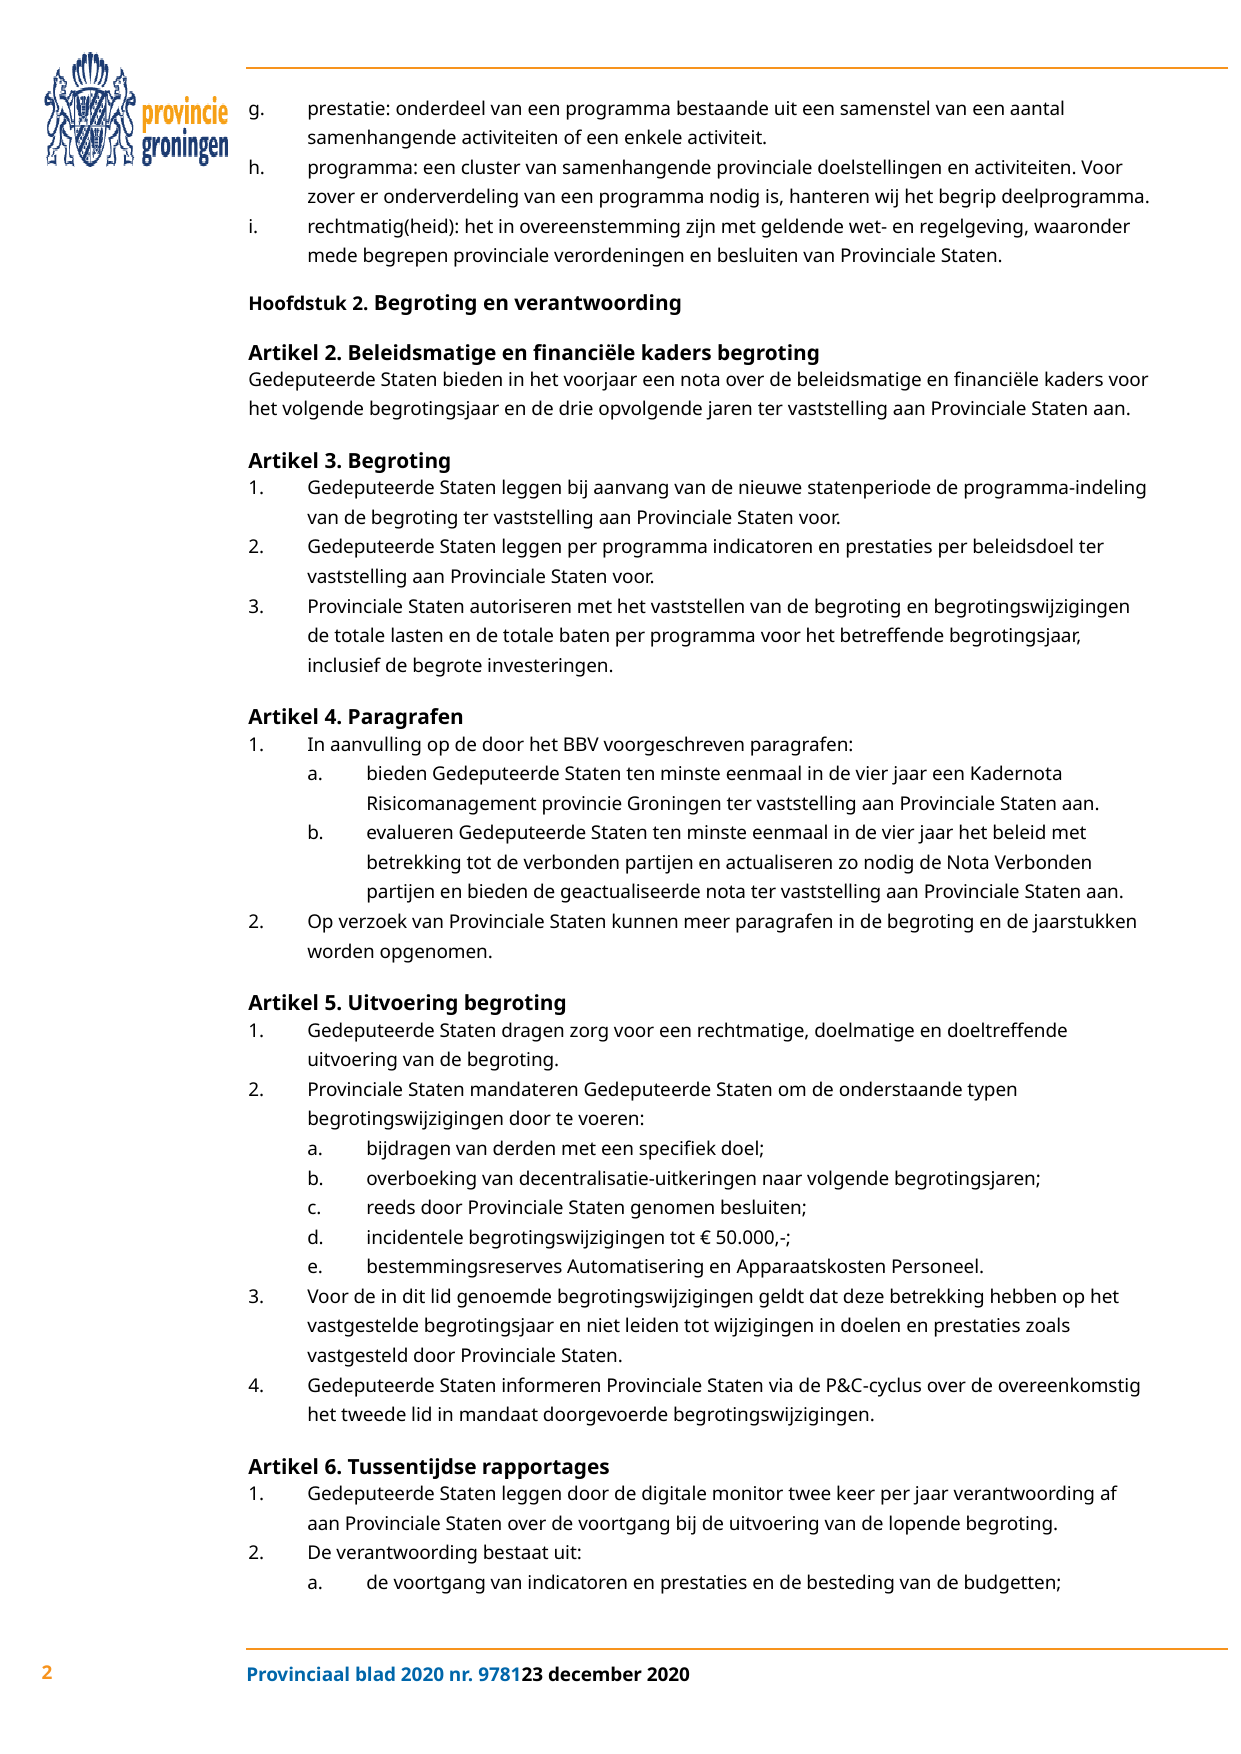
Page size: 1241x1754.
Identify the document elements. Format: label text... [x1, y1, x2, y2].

text Artikel 4. Paragrafen [248, 702, 1152, 731]
list prestatie: onderdeel van een programma bestaande uit een samenstel van een aantal samenhangende activiteiten of een enkele activiteit. [248, 95, 1152, 150]
list bieden Gedeputeerde Staten ten minste eenmaal in de vier jaar een Kadernota Risicomanagement provincie Groningen ter vaststelling aan Provinciale Staten aan. [307, 760, 1152, 816]
list bijdragen van derden met een specifiek doel; [307, 1135, 1152, 1161]
list overboeking van decentralisatie-uitkeringen naar volgende begrotingsjaren; [307, 1165, 1152, 1190]
text Artikel 2. Beleidsmatige en financiële kaders begroting [248, 338, 1152, 366]
list Gedeputeerde Staten dragen zorg voor een rechtmatige, doelmatige en doeltreffende uitvoering van de begroting. [248, 1017, 1152, 1072]
list Gedeputeerde Staten leggen bij aanvang van de nieuwe statenperiode de programma-indeling van de begroting ter vaststelling aan Provinciale Staten voor. [248, 474, 1152, 530]
list Voor de in dit lid genoemde begrotingswijzigingen geldt dat deze betrekking hebben op het vastgestelde begrotingsjaar en niet leiden tot wijzigingen in doelen en prestaties zoals vastgesteld door Provinciale Staten. [248, 1283, 1152, 1368]
list de voortgang van indicatoren en prestaties en de besteding van de budgetten; [307, 1569, 1152, 1595]
text Hoofdstuk 2. Begroting en verantwoording [248, 288, 1152, 317]
text Gedeputeerde Staten bieden in het voorjaar een nota over de beleidsmatige en financiële kaders voor het volgende begrotingsjaar en de drie opvolgende jaren ter vaststelling aan Provinciale Staten aan. [248, 366, 1152, 421]
list reeds door Provinciale Staten genomen besluiten; [307, 1194, 1152, 1220]
list Gedeputeerde Staten leggen door de digitale monitor twee keer per jaar verantwoording af aan Provinciale Staten over de voortgang bij de uitvoering van de lopende begroting. [248, 1480, 1152, 1536]
list Gedeputeerde Staten leggen per programma indicatoren en prestaties per beleidsdoel ter vaststelling aan Provinciale Staten voor. [248, 534, 1152, 589]
text Artikel 5. Uitvoering begroting [248, 988, 1152, 1017]
text Artikel 6. Tussentijdse rapportages [248, 1452, 1152, 1480]
list evalueren Gedeputeerde Staten ten minste eenmaal in de vier jaar het beleid met betrekking tot de verbonden partijen en actualiseren zo nodig de Nota Verbonden partijen en bieden de geactualiseerde nota ter vaststelling aan Provinciale Staten aan. [307, 819, 1152, 904]
picture [41, 47, 231, 172]
list Gedeputeerde Staten informeren Provinciale Staten via de P&C-cyclus over de overeenkomstig het tweede lid in mandaat doorgevoerde begrotingswijzigingen. [248, 1372, 1152, 1427]
list In aanvulling op de door het BBV voorgeschreven paragrafen: [248, 731, 1152, 757]
list Provinciale Staten autoriseren met het vaststellen van de begroting en begrotingswijzigingen de totale lasten en de totale baten per programma voor het betreffende begrotingsjaar, inclusief de begrote investeringen. [248, 593, 1152, 678]
list incidentele begrotingswijzigingen tot € 50.000,-; [307, 1224, 1152, 1249]
list Provinciale Staten mandateren Gedeputeerde Staten om de onderstaande typen begrotingswijzigingen door te voeren: [248, 1076, 1152, 1131]
text Artikel 3. Begroting [248, 446, 1152, 474]
list Op verzoek van Provinciale Staten kunnen meer paragrafen in de begroting en de jaarstukken worden opgenomen. [248, 908, 1152, 964]
list rechtmatig(heid): het in overeenstemming zijn met geldende wet- en regelgeving, waaronder mede begrepen provinciale verordeningen en besluiten van Provinciale Staten. [248, 213, 1152, 268]
list De verantwoording bestaat uit: [248, 1539, 1152, 1565]
list programma: een cluster van samenhangende provinciale doelstellingen en activiteiten. Voor zover er onderverdeling van een programma nodig is, hanteren wij het begrip deelprogramma. [248, 154, 1152, 209]
list bestemmingsreserves Automatisering en Apparaatskosten Personeel. [307, 1253, 1152, 1279]
